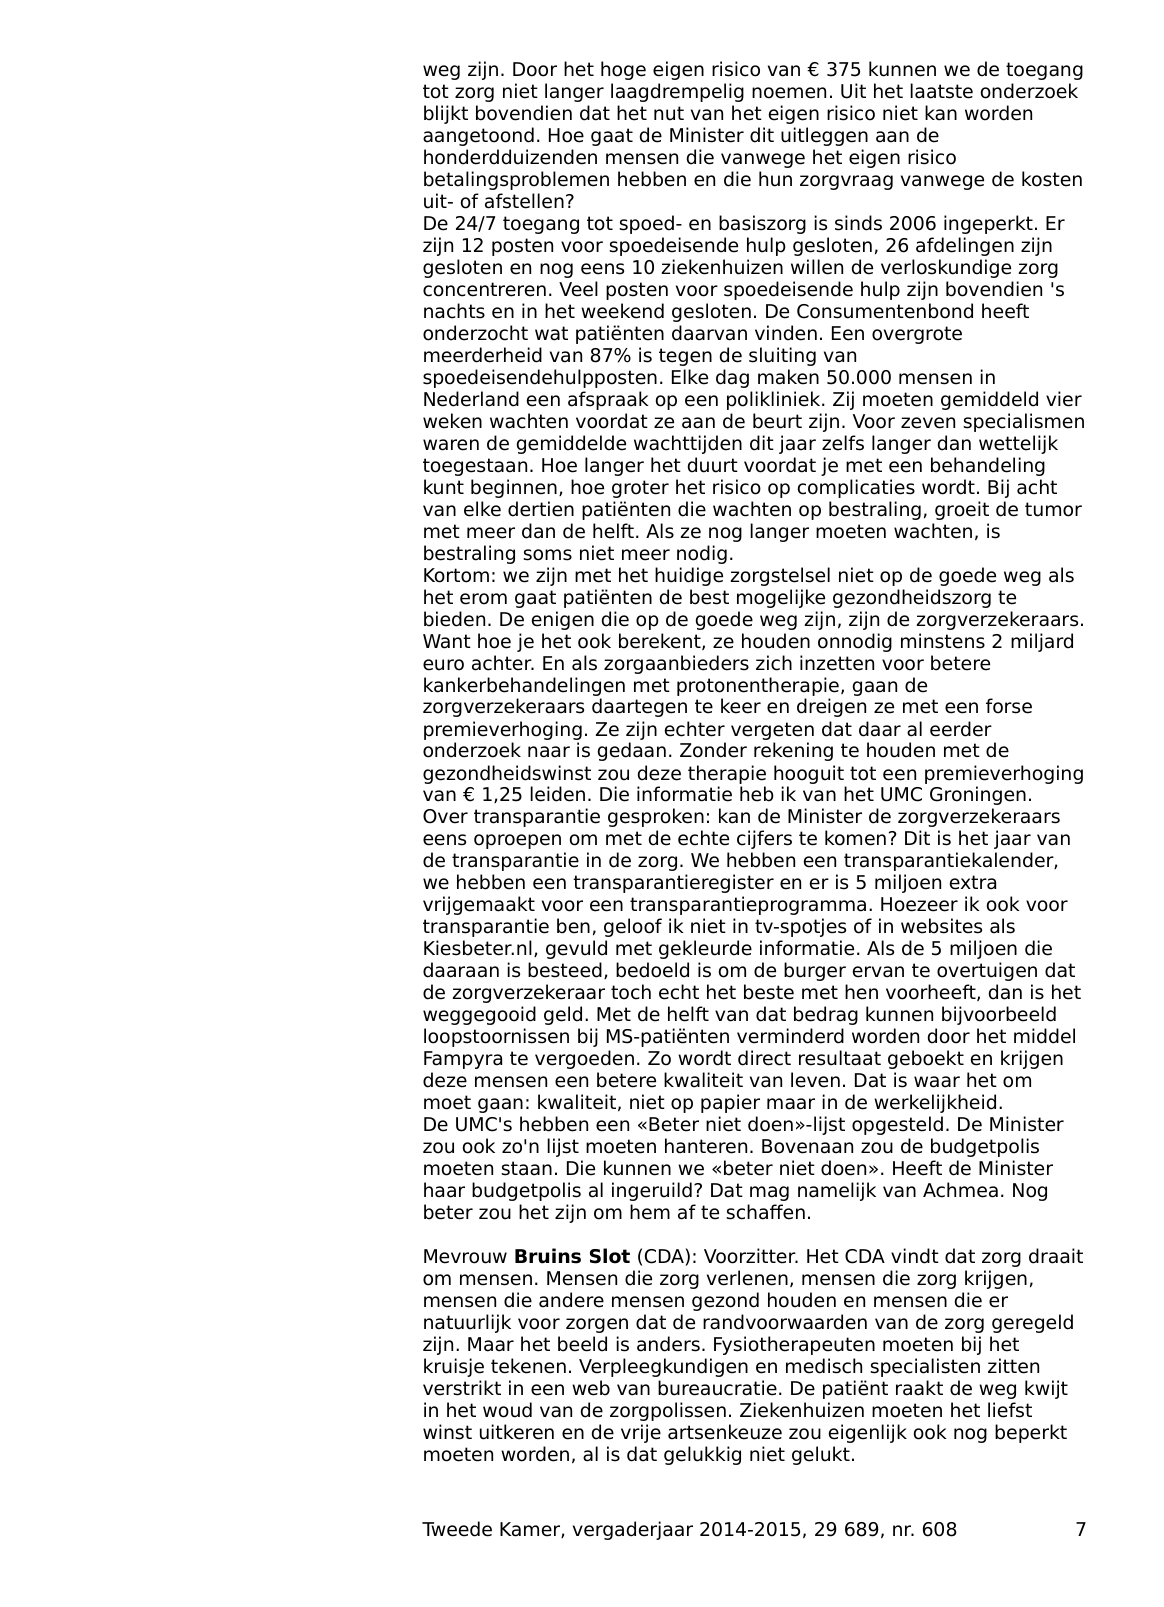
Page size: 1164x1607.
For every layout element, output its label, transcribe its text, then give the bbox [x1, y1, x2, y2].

text De UMC's hebben een «Beter niet doen»-lijst opgesteld. De Minister zou ook zo'n lijst moeten hanteren. Bovenaan zou de budgetpolis moeten staan. Die kunnen we «beter niet doen». Heeft de Minister haar budgetpolis al ingeruild? Dat mag namelijk van Achmea. Nog beter zou het zijn om hem af te schaffen. [422, 1114, 1087, 1224]
text De 24/7 toegang tot spoed- en basiszorg is sinds 2006 ingeperkt. Er zijn 12 posten voor spoedeisende hulp gesloten, 26 afdelingen zijn gesloten en nog eens 10 ziekenhuizen willen de verloskundige zorg concentreren. Veel posten voor spoedeisende hulp zijn bovendien 's nachts en in het weekend gesloten. De Consumentenbond heeft onderzocht wat patiënten daarvan vinden. Een overgrote meerderheid van 87% is tegen de sluiting van spoedeisendehulpposten. Elke dag maken 50.000 mensen in Nederland een afspraak op een polikliniek. Zij moeten gemiddeld vier weken wachten voordat ze aan de beurt zijn. Voor zeven specialismen waren de gemiddelde wachttijden dit jaar zelfs langer dan wettelijk toegestaan. Hoe langer het duurt voordat je met een behandeling kunt beginnen, hoe groter het risico op complicaties wordt. Bij acht van elke dertien patiënten die wachten op bestraling, groeit de tumor met meer dan de helft. Als ze nog langer moeten wachten, is bestraling soms niet meer nodig. [422, 213, 1087, 564]
text Kortom: we zijn met het huidige zorgstelsel niet op de goede weg als het erom gaat patiënten de best mogelijke gezondheidszorg te bieden. De enigen die op de goede weg zijn, zijn de zorgverzekeraars. Want hoe je het ook berekent, ze houden onnodig minstens 2 miljard euro achter. En als zorgaanbieders zich inzetten voor betere kankerbehandelingen met protonentherapie, gaan de zorgverzekeraars daartegen te keer en dreigen ze met een forse premieverhoging. Ze zijn echter vergeten dat daar al eerder onderzoek naar is gedaan. Zonder rekening te houden met de gezondheidswinst zou deze therapie hooguit tot een premieverhoging van € 1,25 leiden. Die informatie heb ik van het UMC Groningen. [422, 564, 1087, 806]
text Over transparantie gesproken: kan de Minister de zorgverzekeraars eens oproepen om met de echte cijfers te komen? Dit is het jaar van de transparantie in de zorg. We hebben een transparantiekalender, we hebben een transparantieregister en er is 5 miljoen extra vrijgemaakt voor een transparantieprogramma. Hoezeer ik ook voor transparantie ben, geloof ik niet in tv-spotjes of in websites als Kiesbeter.nl, gevuld met gekleurde informatie. Als de 5 miljoen die daaraan is besteed, bedoeld is om de burger ervan te overtuigen dat de zorgverzekeraar toch echt het beste met hen voorheeft, dan is het weggegooid geld. Met de helft van dat bedrag kunnen bijvoorbeeld loopstoornissen bij MS-patiënten verminderd worden door het middel Fampyra te vergoeden. Zo wordt direct resultaat geboekt en krijgen deze mensen een betere kwaliteit van leven. Dat is waar het om moet gaan: kwaliteit, niet op papier maar in de werkelijkheid. [422, 806, 1087, 1114]
text weg zijn. Door het hoge eigen risico van € 375 kunnen we de toegang tot zorg niet langer laagdrempelig noemen. Uit het laatste onderzoek blijkt bovendien dat het nut van het eigen risico niet kan worden aangetoond. Hoe gaat de Minister dit uitleggen aan de honderdduizenden mensen die vanwege het eigen risico betalingsproblemen hebben en die hun zorgvraag vanwege de kosten uit- of afstellen? [422, 59, 1087, 213]
text Mevrouw Bruins Slot (CDA): Voorzitter. Het CDA vindt dat zorg draait om mensen. Mensen die zorg verlenen, mensen die zorg krijgen, mensen die andere mensen gezond houden en mensen die er natuurlijk voor zorgen dat de randvoorwaarden van de zorg geregeld zijn. Maar het beeld is anders. Fysiotherapeuten moeten bij het kruisje tekenen. Verpleegkundigen en medisch specialisten zitten verstrikt in een web van bureaucratie. De patiënt raakt de weg kwijt in het woud van de zorgpolissen. Ziekenhuizen moeten het liefst winst uitkeren en de vrije artsenkeuze zou eigenlijk ook nog beperkt moeten worden, al is dat gelukkig niet gelukt. [422, 1246, 1087, 1466]
